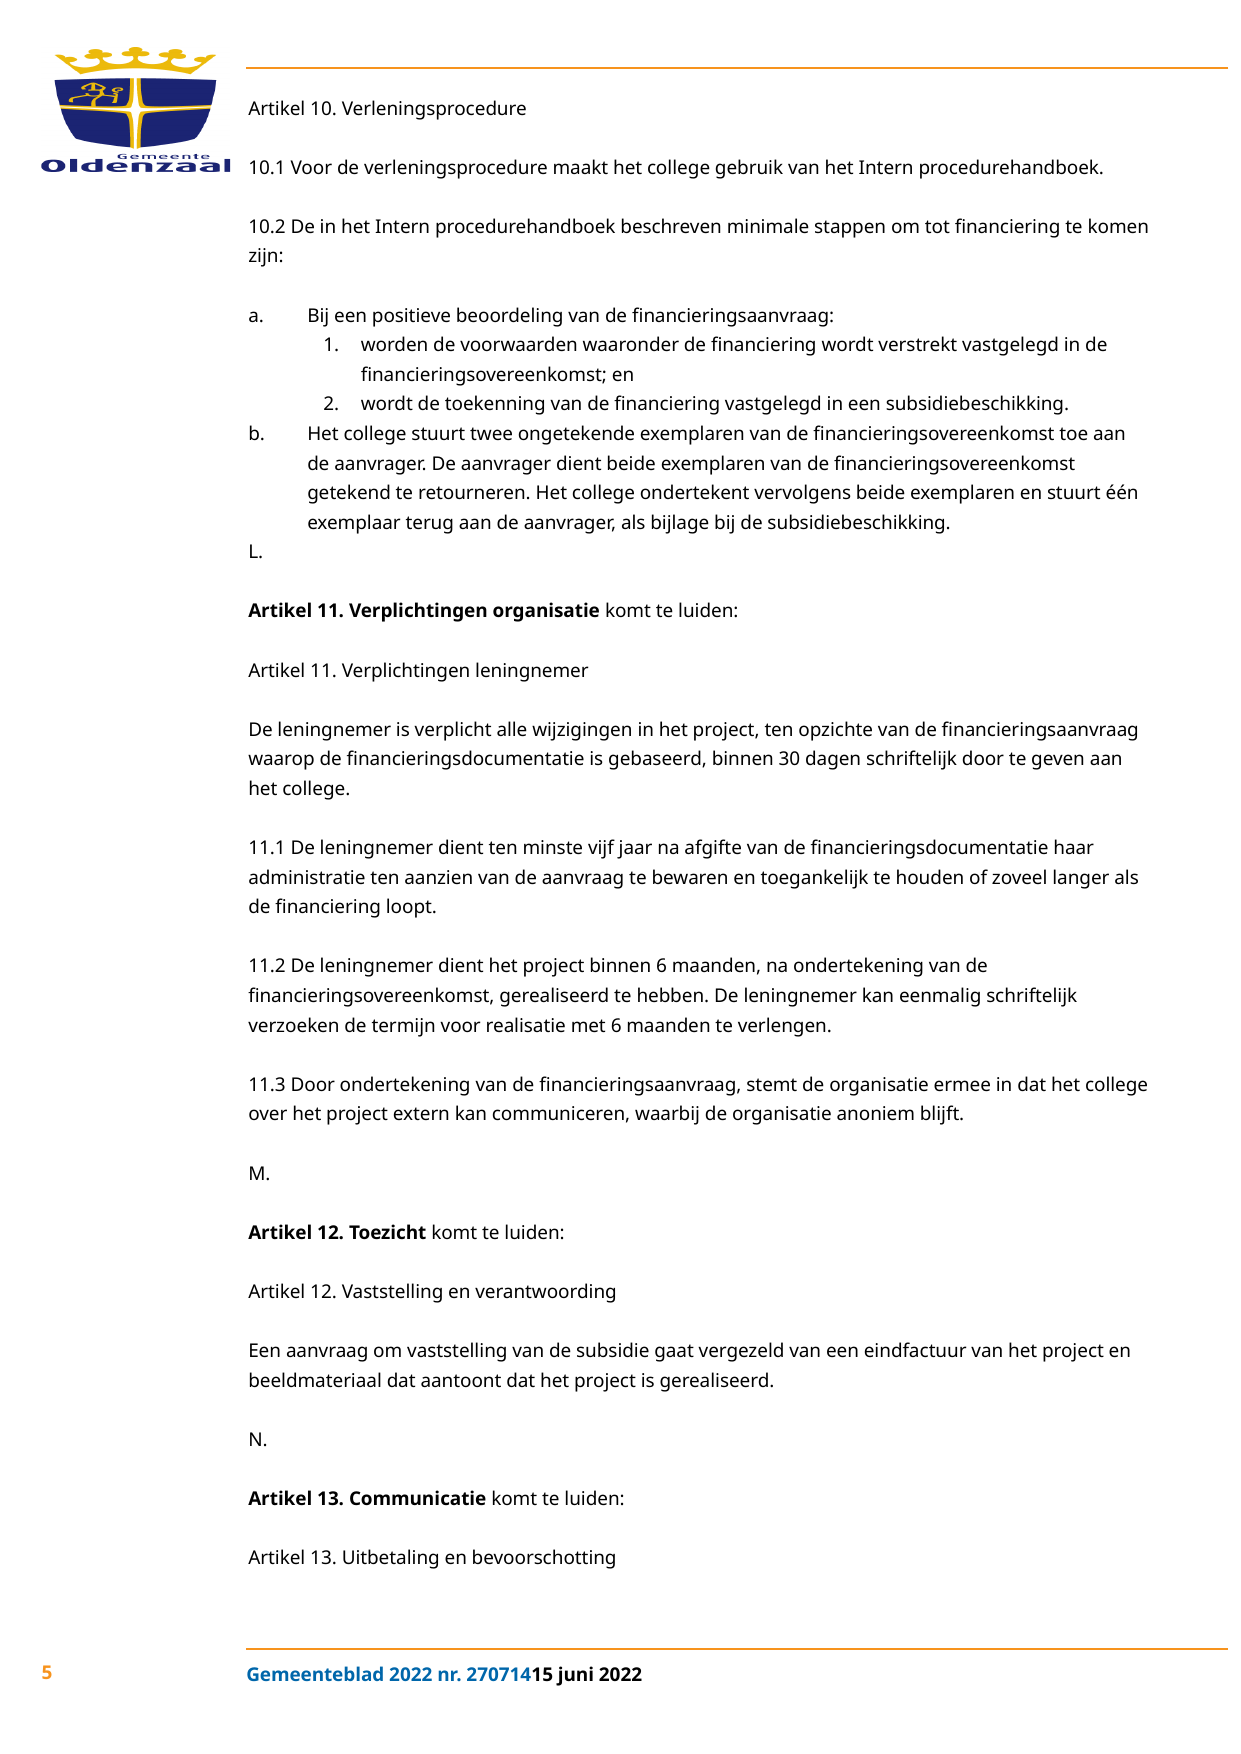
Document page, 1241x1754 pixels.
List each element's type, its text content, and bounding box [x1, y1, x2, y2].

text Artikel 10. Verleningsprocedure [248, 95, 1152, 121]
text N. [248, 1426, 1152, 1452]
picture [41, 47, 231, 172]
text Artikel 11. Verplichtingen leningnemer [248, 657, 1152, 683]
list worden de voorwaarden waaronder de financiering wordt verstrekt vastgelegd in de financieringsovereenkomst; en [323, 331, 1152, 387]
text 11.2 De leningnemer dient het project binnen 6 maanden, na ondertekening van de financieringsovereenkomst, gerealiseerd te hebben. De leningnemer kan eenmalig schriftelijk verzoeken de termijn voor realisatie met 6 maanden te verlengen. [248, 953, 1152, 1038]
list Het college stuurt twee ongetekende exemplaren van de financieringsovereenkomst toe aan de aanvrager. De aanvrager dient beide exemplaren van de financieringsovereenkomst getekend te retourneren. Het college ondertekent vervolgens beide exemplaren en stuurt één exemplaar terug aan de aanvrager, als bijlage bij de subsidiebeschikking. [248, 420, 1152, 535]
text L. [248, 538, 1152, 564]
text M. [248, 1160, 1152, 1186]
text Artikel 12. Vaststelling en verantwoording [248, 1278, 1152, 1304]
text Artikel 12. Toezicht komt te luiden: [248, 1219, 1152, 1245]
text Artikel 13. Uitbetaling en bevoorschotting [248, 1544, 1152, 1570]
text Een aanvraag om vaststelling van de subsidie gaat vergezeld van een eindfactuur van het project en beeldmateriaal dat aantoont dat het project is gerealiseerd. [248, 1337, 1152, 1393]
text 11.1 De leningnemer dient ten minste vijf jaar na afgifte van de financieringsdocumentatie haar administratie ten aanzien van de aanvraag te bewaren en toegankelijk te houden of zoveel langer als de financiering loopt. [248, 834, 1152, 919]
text 10.2 De in het Intern procedurehandboek beschreven minimale stappen om tot financiering te komen zijn: [248, 213, 1152, 268]
text Artikel 13. Communicatie komt te luiden: [248, 1485, 1152, 1511]
list Bij een positieve beoordeling van de financieringsaanvraag: [248, 302, 1152, 328]
text 11.3 Door ondertekening van de financieringsaanvraag, stemt de organisatie ermee in dat het college over het project extern kan communiceren, waarbij de organisatie anoniem blijft. [248, 1071, 1152, 1126]
text De leningnemer is verplicht alle wijzigingen in het project, ten opzichte van de financieringsaanvraag waarop de financieringsdocumentatie is gebaseerd, binnen 30 dagen schriftelijk door te geven aan het college. [248, 716, 1152, 801]
text Artikel 11. Verplichtingen organisatie komt te luiden: [248, 598, 1152, 623]
text 10.1 Voor de verleningsprocedure maakt het college gebruik van het Intern procedurehandboek. [248, 154, 1152, 180]
list wordt de toekenning van de financiering vastgelegd in een subsidiebeschikking. [323, 391, 1152, 416]
